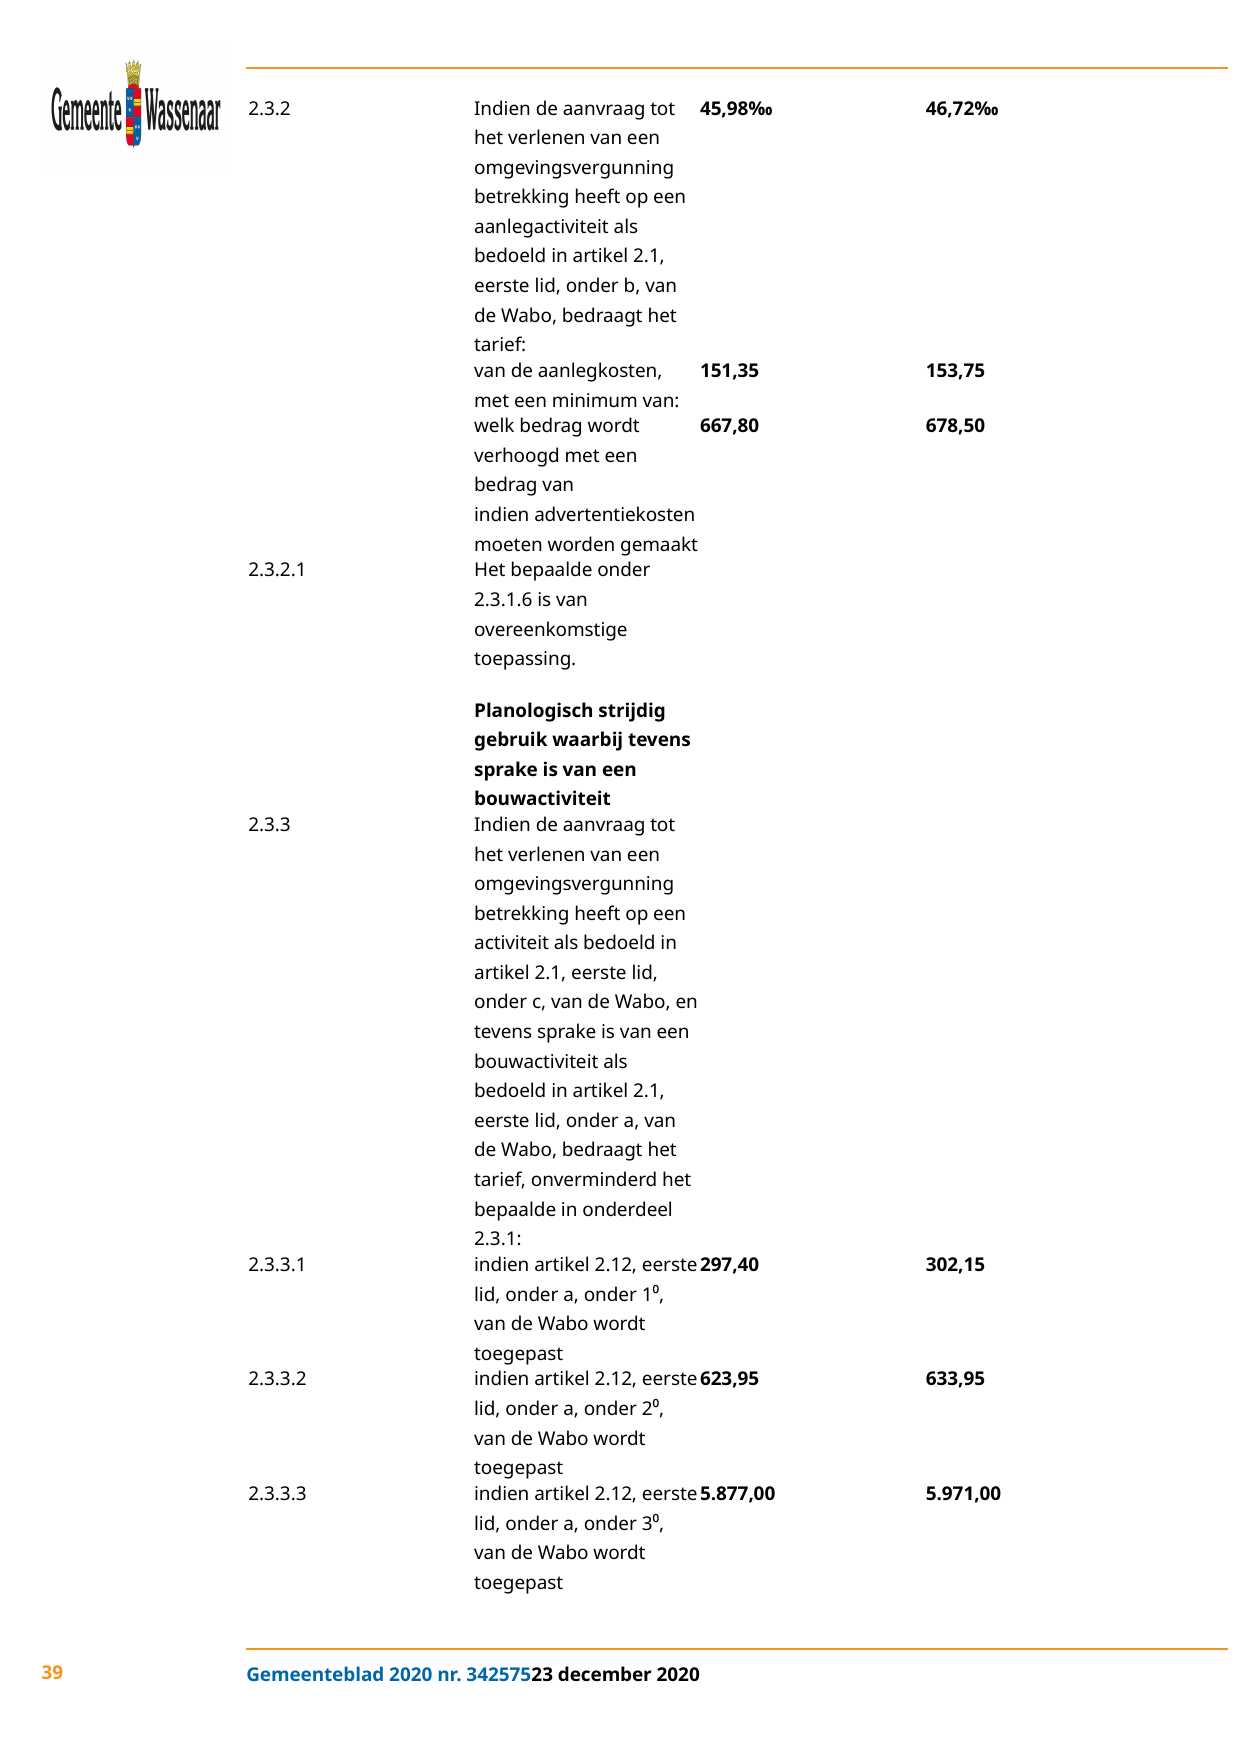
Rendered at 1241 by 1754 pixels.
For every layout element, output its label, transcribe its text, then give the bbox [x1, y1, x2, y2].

table_cell [700, 671, 926, 697]
table_cell 46,72‰ [926, 95, 1152, 357]
table_cell [926, 697, 1152, 811]
table_cell indien artikel 2.12, eerste lid, onder a, onder 1⁰, van de Wabo wordt toegepast [474, 1251, 700, 1366]
table_cell [248, 671, 474, 697]
table_cell 297,40 [700, 1251, 926, 1366]
table_cell [700, 697, 926, 811]
table_cell 5.877,00 [700, 1480, 926, 1594]
table_cell [474, 671, 700, 697]
table_cell Het bepaalde onder 2.3.1.6 is van overeenkomstige toepassing. [474, 557, 700, 671]
table_cell [926, 557, 1152, 671]
table_cell [248, 697, 474, 811]
table_cell 2.3.2 [248, 95, 474, 357]
table_cell indien artikel 2.12, eerste lid, onder a, onder 2⁰, van de Wabo wordt toegepast [474, 1366, 700, 1480]
picture [41, 47, 231, 172]
table_cell 153,75 [926, 357, 1152, 412]
table_cell 45,98‰ [700, 95, 926, 357]
table_cell 633,95 [926, 1366, 1152, 1480]
table_cell [248, 413, 474, 557]
table_cell [926, 811, 1152, 1251]
table_cell 5.971,00 [926, 1480, 1152, 1594]
table_cell Planologisch strijdig gebruik waarbij tevens sprake is van een bouwactiviteit [474, 697, 700, 811]
table_cell 2.3.3.2 [248, 1366, 474, 1480]
table_cell 302,15 [926, 1251, 1152, 1366]
table_cell 2.3.3.3 [248, 1480, 474, 1594]
table_cell 678,50 [926, 413, 1152, 557]
table_cell 2.3.3 [248, 811, 474, 1251]
table_cell Indien de aanvraag tot het verlenen van een omgevingsvergunning betrekking heeft op een activiteit als bedoeld in artikel 2.1, eerste lid, onder c, van de Wabo, en tevens sprake is van een bouwactiviteit als bedoeld in artikel 2.1, eerste lid, onder a, van de Wabo, bedraagt het tarief, onverminderd het bepaalde in onderdeel 2.3.1: [474, 811, 700, 1251]
table_cell 667,80 [700, 413, 926, 557]
table_cell [700, 557, 926, 671]
table_cell welk bedrag wordt verhoogd met een bedrag van indien advertentiekosten moeten worden gemaakt [474, 413, 700, 557]
table_cell 2.3.2.1 [248, 557, 474, 671]
table_cell 2.3.3.1 [248, 1251, 474, 1366]
table_cell 623,95 [700, 1366, 926, 1480]
table_cell [248, 357, 474, 412]
table_cell 151,35 [700, 357, 926, 412]
table_cell [926, 671, 1152, 697]
table_cell van de aanlegkosten, met een minimum van: [474, 357, 700, 412]
table_cell Indien de aanvraag tot het verlenen van een omgevingsvergunning betrekking heeft op een aanlegactiviteit als bedoeld in artikel 2.1, eerste lid, onder b, van de Wabo, bedraagt het tarief: [474, 95, 700, 357]
table_cell indien artikel 2.12, eerste lid, onder a, onder 3⁰, van de Wabo wordt toegepast [474, 1480, 700, 1594]
table_cell [700, 811, 926, 1251]
